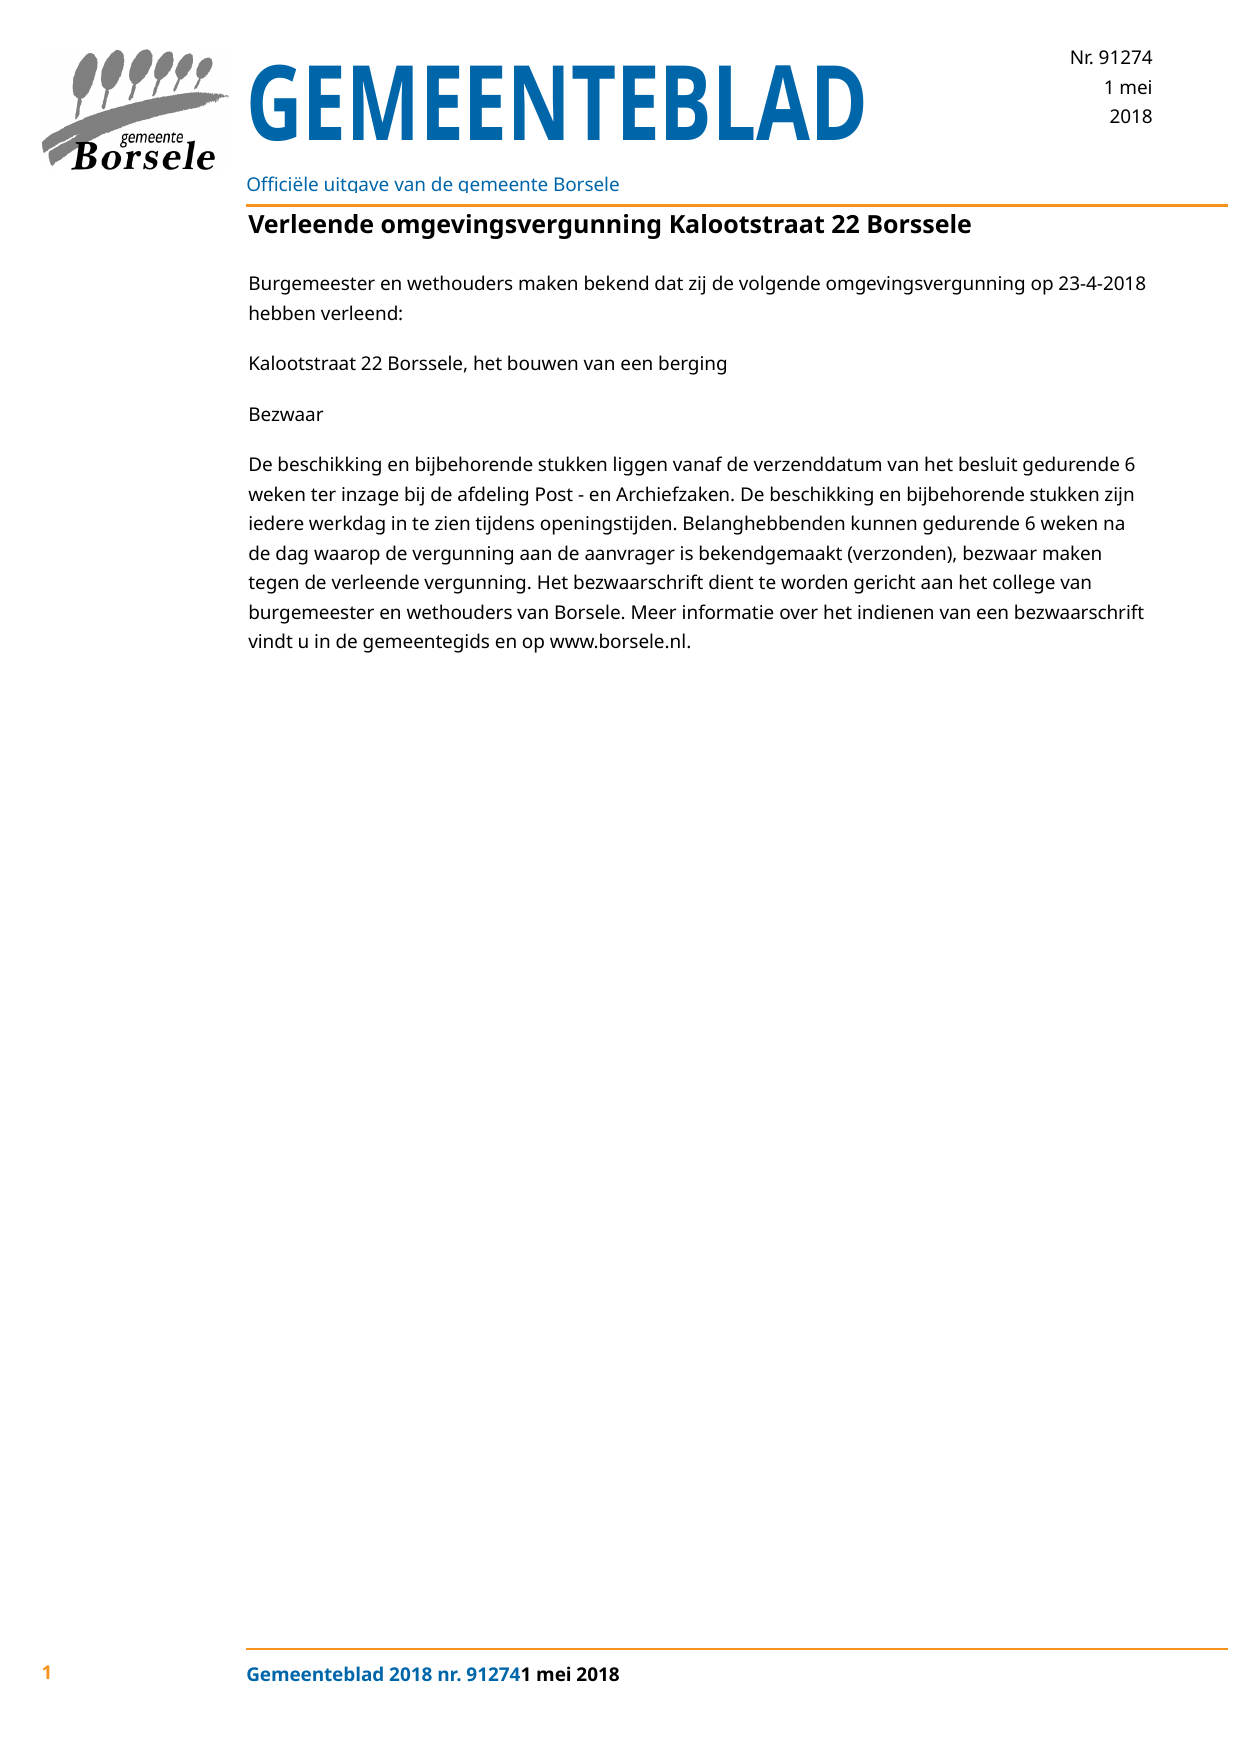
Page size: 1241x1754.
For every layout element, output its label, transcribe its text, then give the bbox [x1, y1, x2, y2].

text De beschikking en bijbehorende stukken liggen vanaf de verzenddatum van het besluit gedurende 6 weken ter inzage bij de afdeling Post - en Archiefzaken. De beschikking en bijbehorende stukken zijn iedere werkdag in te zien tijdens openingstijden. Belanghebbenden kunnen gedurende 6 weken na de dag waarop de vergunning aan de aanvrager is bekendgemaakt (verzonden), bezwaar maken tegen de verleende vergunning. Het bezwaarschrift dient te worden gericht aan het college van burgemeester en wethouders van Borsele. Meer informatie over het indienen van een bezwaarschrift vindt u in de gemeentegids en op www.borsele.nl. [248, 451, 1152, 654]
text Burgemeester en wethouders maken bekend dat zij de volgende omgevingsvergunning op 23-4-2018 hebben verleend: [248, 270, 1152, 326]
text Verleende omgevingsvergunning Kalootstraat 22 Borssele [248, 207, 1152, 241]
text Bezwaar [248, 401, 1152, 426]
picture [41, 47, 231, 172]
text Kalootstraat 22 Borssele, het bouwen van een berging [248, 350, 1152, 376]
